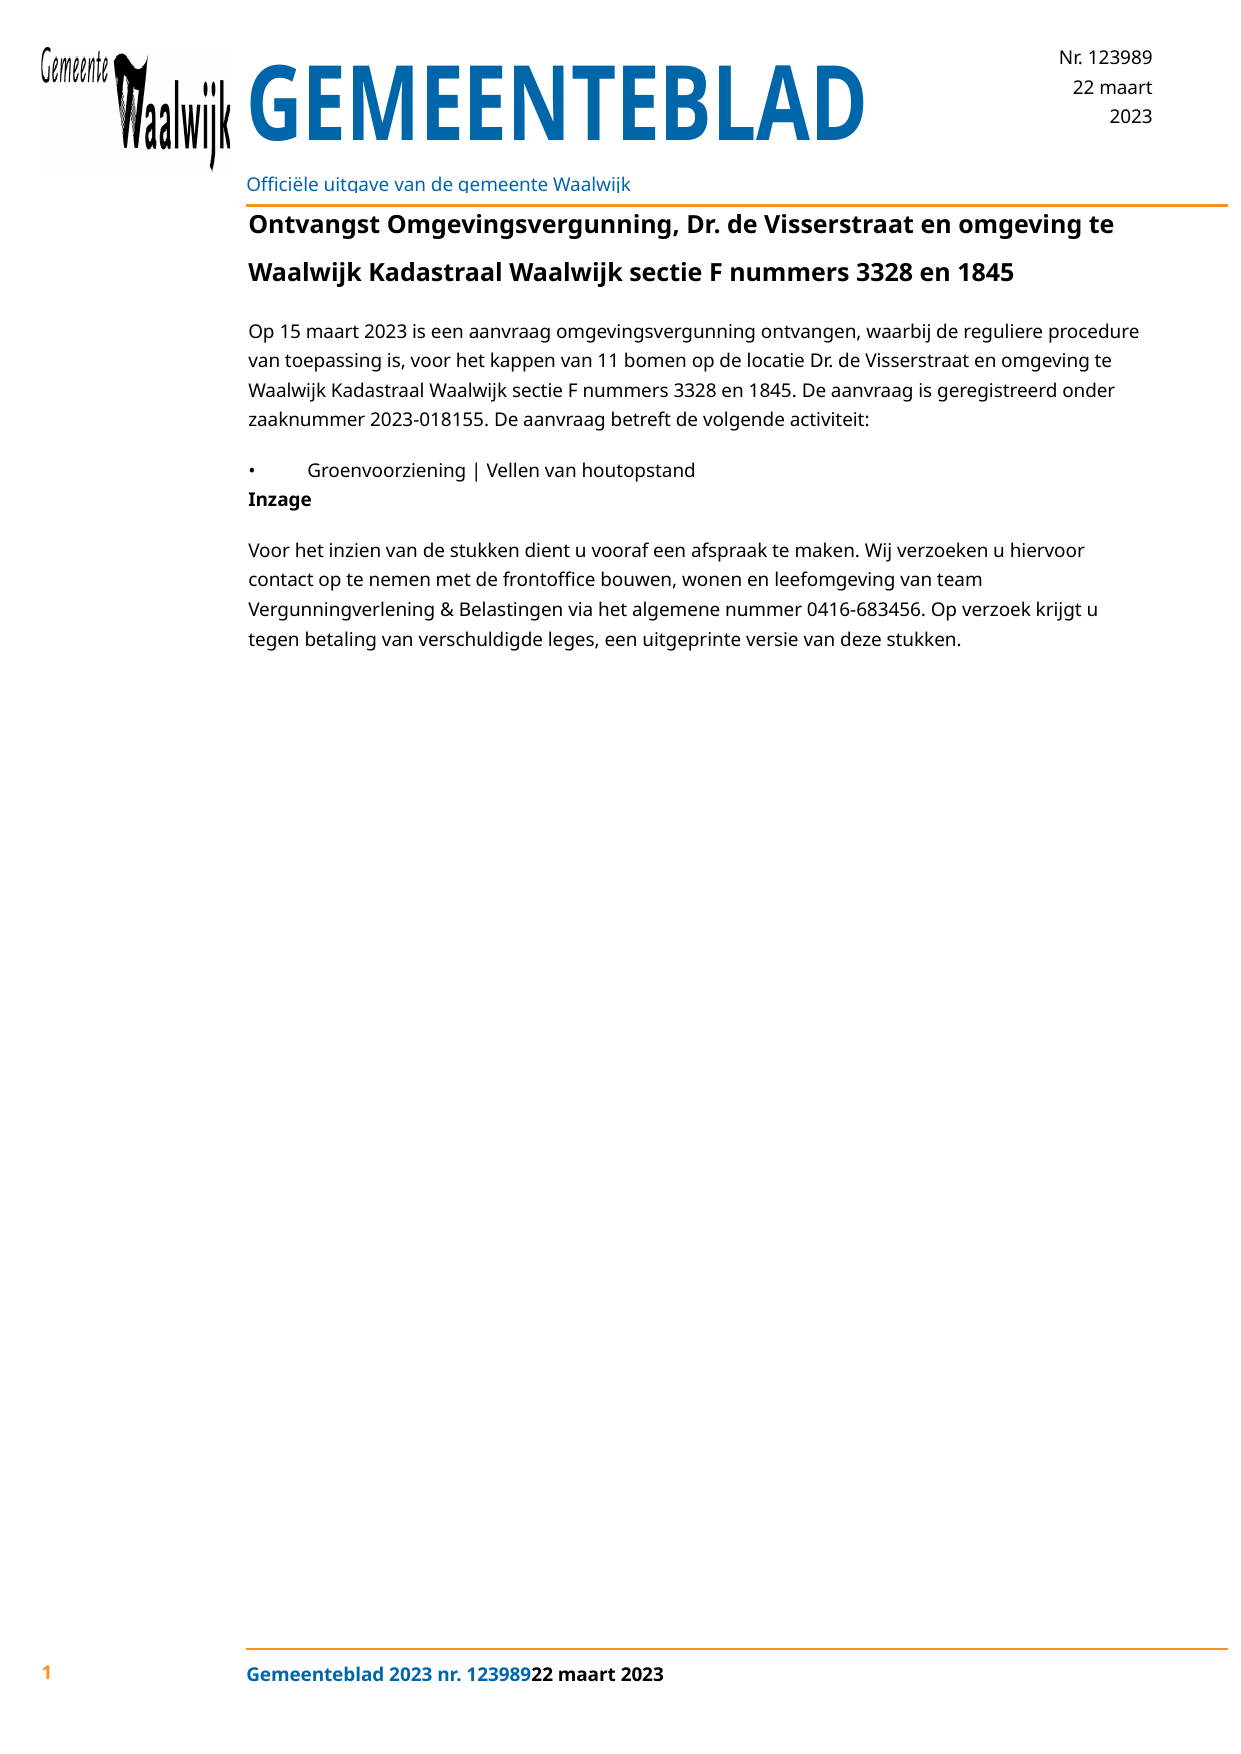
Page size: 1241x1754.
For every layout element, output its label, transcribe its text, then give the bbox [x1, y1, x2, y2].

text Op 15 maart 2023 is een aanvraag omgevingsvergunning ontvangen, waarbij de reguliere procedure van toepassing is, voor het kappen van 11 bomen op de locatie Dr. de Visserstraat en omgeving te Waalwijk Kadastraal Waalwijk sectie F nummers 3328 en 1845. De aanvraag is geregistreerd onder zaaknummer 2023-018155. De aanvraag betreft de volgende activiteit: [248, 318, 1152, 432]
text Inzage [248, 487, 1152, 512]
list Groenvoorziening | Vellen van houtopstand [248, 457, 1152, 483]
text Ontvangst Omgevingsvergunning, Dr. de Visserstraat en omgeving te Waalwijk Kadastraal Waalwijk sectie F nummers 3328 en 1845 [248, 207, 1152, 288]
picture [41, 47, 231, 172]
text Voor het inzien van de stukken dient u vooraf een afspraak te maken. Wij verzoeken u hiervoor contact op te nemen met de frontoffice bouwen, wonen en leefomgeving van team Vergunningverlening & Belastingen via het algemene nummer 0416-683456. Op verzoek krijgt u tegen betaling van verschuldigde leges, een uitgeprinte versie van deze stukken. [248, 537, 1152, 652]
